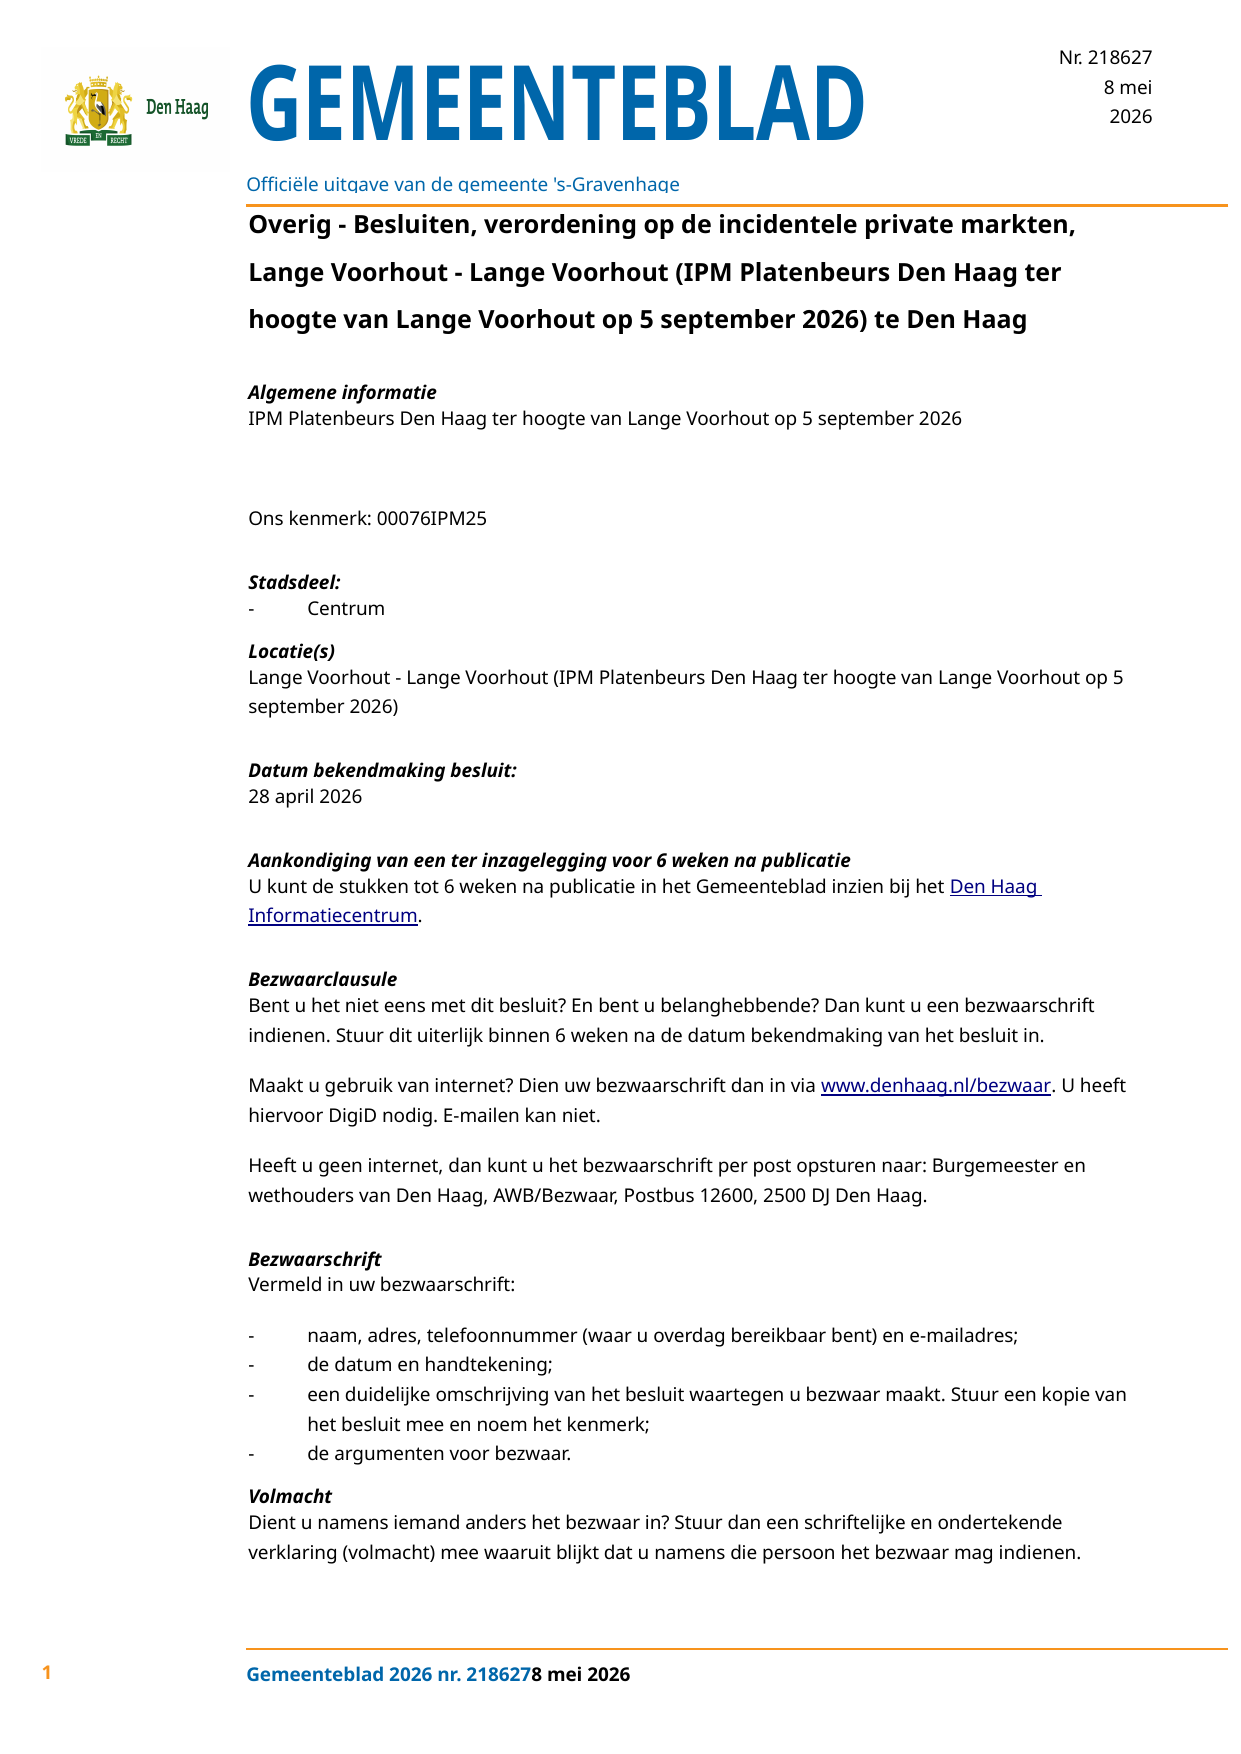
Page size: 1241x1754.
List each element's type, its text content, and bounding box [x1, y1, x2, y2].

text Bent u het niet eens met dit besluit? En bent u belanghebbende? Dan kunt u een bezwaarschrift indienen. Stuur dit uiterlijk binnen 6 weken na de datum bekendmaking van het besluit in. [248, 992, 1152, 1048]
text Volmacht [248, 1483, 1152, 1509]
text Lange Voorhout - Lange Voorhout (IPM Platenbeurs Den Haag ter hoogte van Lange Voorhout op 5 september 2026) [248, 664, 1152, 719]
list Centrum [248, 595, 1152, 621]
text Bezwaarschrift [248, 1246, 1152, 1272]
list een duidelijke omschrijving van het besluit waartegen u bezwaar maakt. Stuur een kopie van het besluit mee en noem het kenmerk; [248, 1381, 1152, 1437]
picture [41, 47, 231, 172]
text Locatie(s) [248, 638, 1152, 664]
text Bezwaarclausule [248, 967, 1152, 992]
text Algemene informatie [248, 379, 1152, 405]
list de argumenten voor bezwaar. [248, 1440, 1152, 1466]
text IPM Platenbeurs Den Haag ter hoogte van Lange Voorhout op 5 september 2026 [248, 405, 1152, 431]
text Datum bekendmaking besluit: [248, 758, 1152, 783]
text Heeft u geen internet, dan kunt u het bezwaarschrift per post opsturen naar: Burgemeester en wethouders van Den Haag, AWB/Bezwaar, Postbus 12600, 2500 DJ Den Haag. [248, 1152, 1152, 1208]
text Aankondiging van een ter inzagelegging voor 6 weken na publicatie [248, 847, 1152, 873]
text Dient u namens iemand anders het bezwaar in? Stuur dan een schriftelijke en ondertekende verklaring (volmacht) mee waaruit blijkt dat u namens die persoon het bezwaar mag indienen. [248, 1509, 1152, 1564]
text Maakt u gebruik van internet? Dien uw bezwaarschrift dan in via www.denhaag.nl/bezwaar. U heeft hiervoor DigiD nodig. E-mailen kan niet. [248, 1072, 1152, 1128]
text Overig - Besluiten, verordening op de incidentele private markten, Lange Voorhout - Lange Voorhout (IPM Platenbeurs Den Haag ter hoogte van Lange Voorhout op 5 september 2026) te Den Haag [248, 207, 1152, 336]
text 28 april 2026 [248, 783, 1152, 809]
list naam, adres, telefoonnummer (waar u overdag bereikbaar bent) en e-mailadres; [248, 1322, 1152, 1348]
list de datum en handtekening; [248, 1352, 1152, 1377]
text Ons kenmerk: 00076IPM25 [248, 506, 1152, 531]
text U kunt de stukken tot 6 weken na publicatie in het Gemeenteblad inzien bij het Den Haag Informatiecentrum. [248, 873, 1152, 928]
text Vermeld in uw bezwaarschrift: [248, 1272, 1152, 1297]
text Stadsdeel: [248, 569, 1152, 595]
